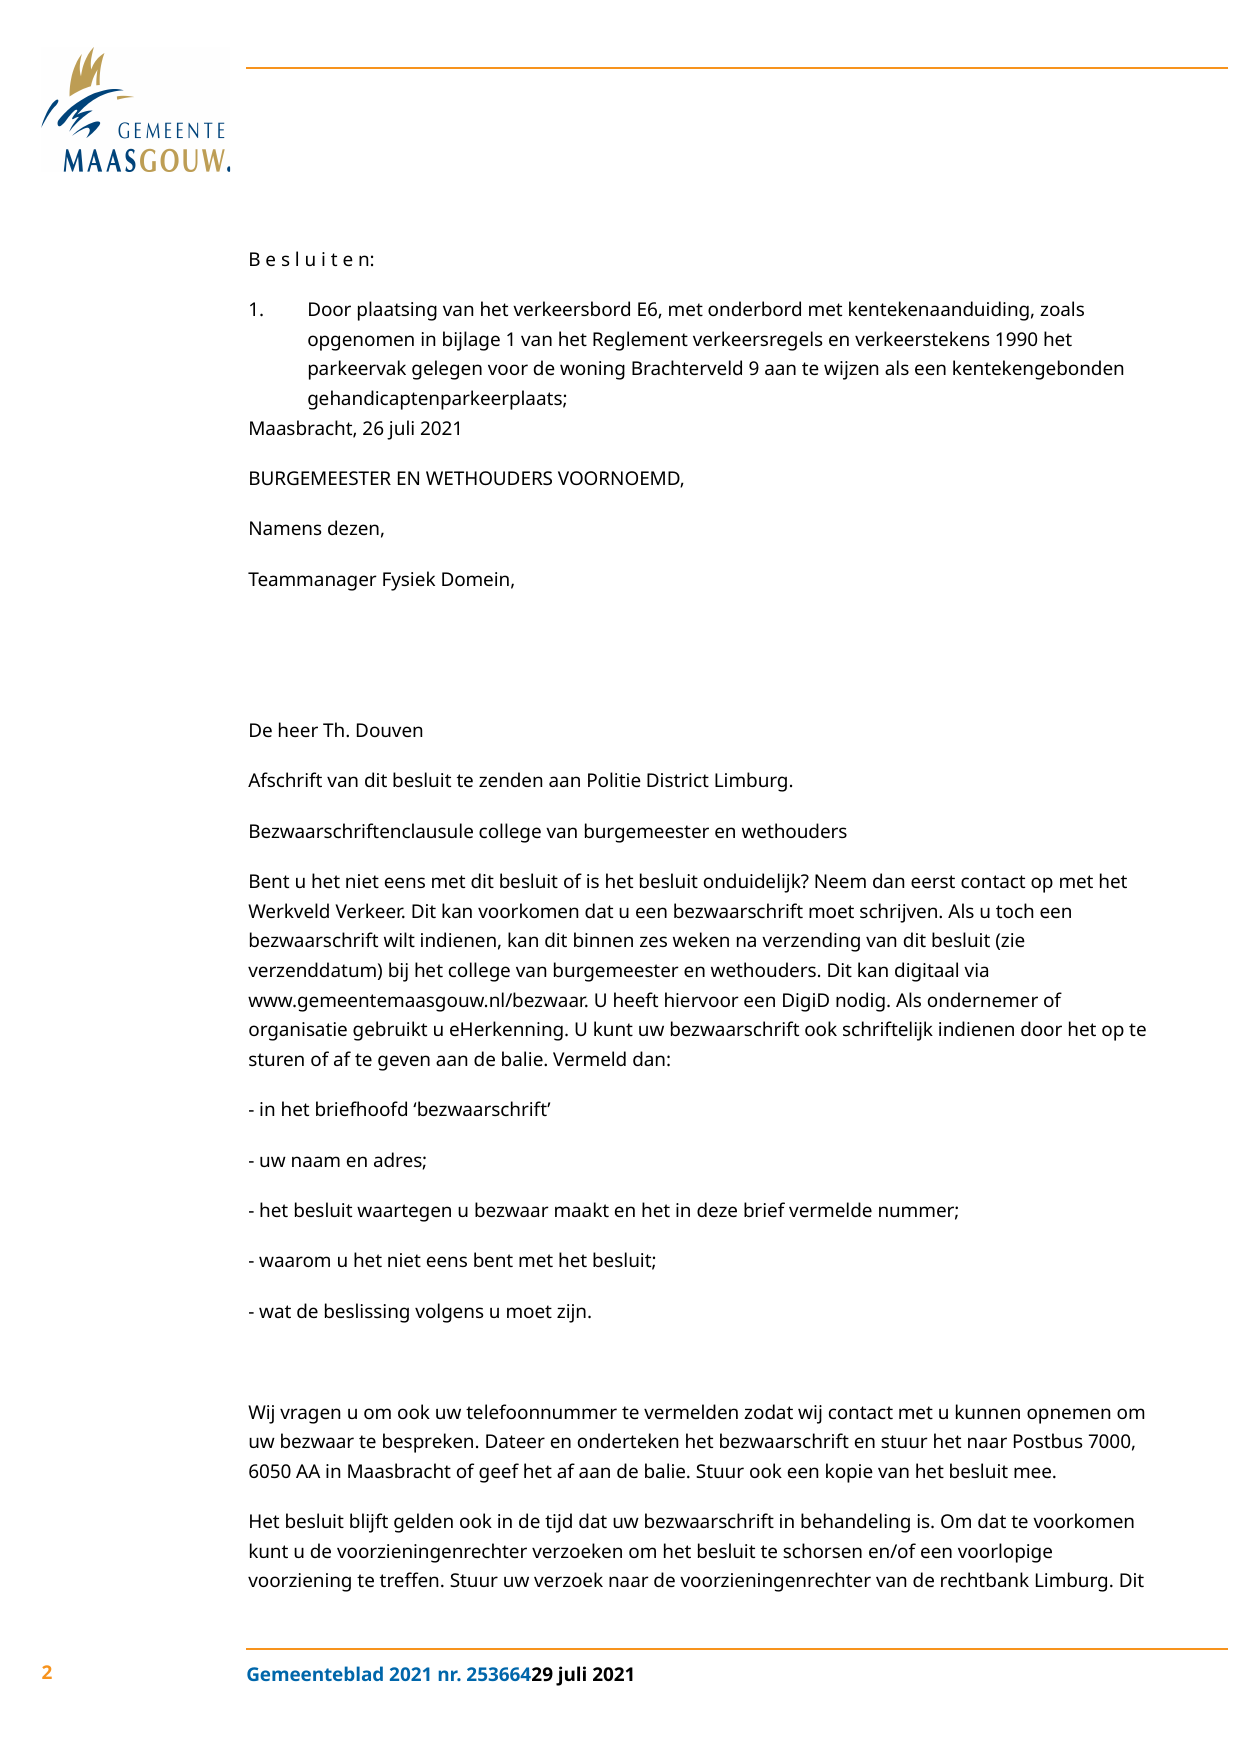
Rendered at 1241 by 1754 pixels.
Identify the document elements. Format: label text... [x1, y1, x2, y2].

text Namens dezen, [248, 516, 1152, 541]
text Maasbracht, 26 juli 2021 [248, 415, 1152, 441]
text - het besluit waartegen u bezwaar maakt en het in deze brief vermelde nummer; [248, 1197, 1152, 1223]
text - waarom u het niet eens bent met het besluit; [248, 1248, 1152, 1273]
text De heer Th. Douven [248, 717, 1152, 743]
text - wat de beslissing volgens u moet zijn. [248, 1298, 1152, 1324]
text - uw naam en adres; [248, 1147, 1152, 1173]
text BURGEMEESTER EN WETHOUDERS VOORNOEMD, [248, 465, 1152, 491]
text B e s l u i t e n: [248, 246, 1152, 272]
text Het besluit blijft gelden ook in de tijd dat uw bezwaarschrift in behandeling is. Om dat te voorkomen kunt u de voorzieningenrechter verzoeken om het besluit te schorsen en/of een voorlopige voorziening te treffen. Stuur uw verzoek naar de voorzieningenrechter van de rechtbank Limburg. Dit [248, 1508, 1152, 1593]
picture [41, 47, 231, 172]
list Door plaatsing van het verkeersbord E6, met onderbord met kentekenaanduiding, zoals opgenomen in bijlage 1 van het Reglement verkeersregels en verkeerstekens 1990 het parkeervak gelegen voor de woning Brachterveld 9 aan te wijzen als een kentekengebonden gehandicaptenparkeerplaats; [248, 296, 1152, 411]
text Afschrift van dit besluit te zenden aan Politie District Limburg. [248, 768, 1152, 793]
text Wij vragen u om ook uw telefoonnummer te vermelden zodat wij contact met u kunnen opnemen om uw bezwaar te bespreken. Dateer en onderteken het bezwaarschrift en stuur het naar Postbus 7000, 6050 AA in Maasbracht of geef het af aan de balie. Stuur ook een kopie van het besluit mee. [248, 1399, 1152, 1484]
text Bezwaarschriftenclausule college van burgemeester en wethouders [248, 818, 1152, 844]
text Teammanager Fysiek Domein, [248, 566, 1152, 592]
text - in het briefhoofd ‘bezwaarschrift’ [248, 1096, 1152, 1122]
text Bent u het niet eens met dit besluit of is het besluit onduidelijk? Neem dan eerst contact op met het Werkveld Verkeer. Dit kan voorkomen dat u een bezwaarschrift moet schrijven. Als u toch een bezwaarschrift wilt indienen, kan dit binnen zes weken na verzending van dit besluit (zie verzenddatum) bij het college van burgemeester en wethouders. Dit kan digitaal via www.gemeentemaasgouw.nl/bezwaar. U heeft hiervoor een DigiD nodig. Als ondernemer of organisatie gebruikt u eHerkenning. U kunt uw bezwaarschrift ook schriftelijk indienen door het op te sturen of af te geven aan de balie. Vermeld dan: [248, 868, 1152, 1072]
